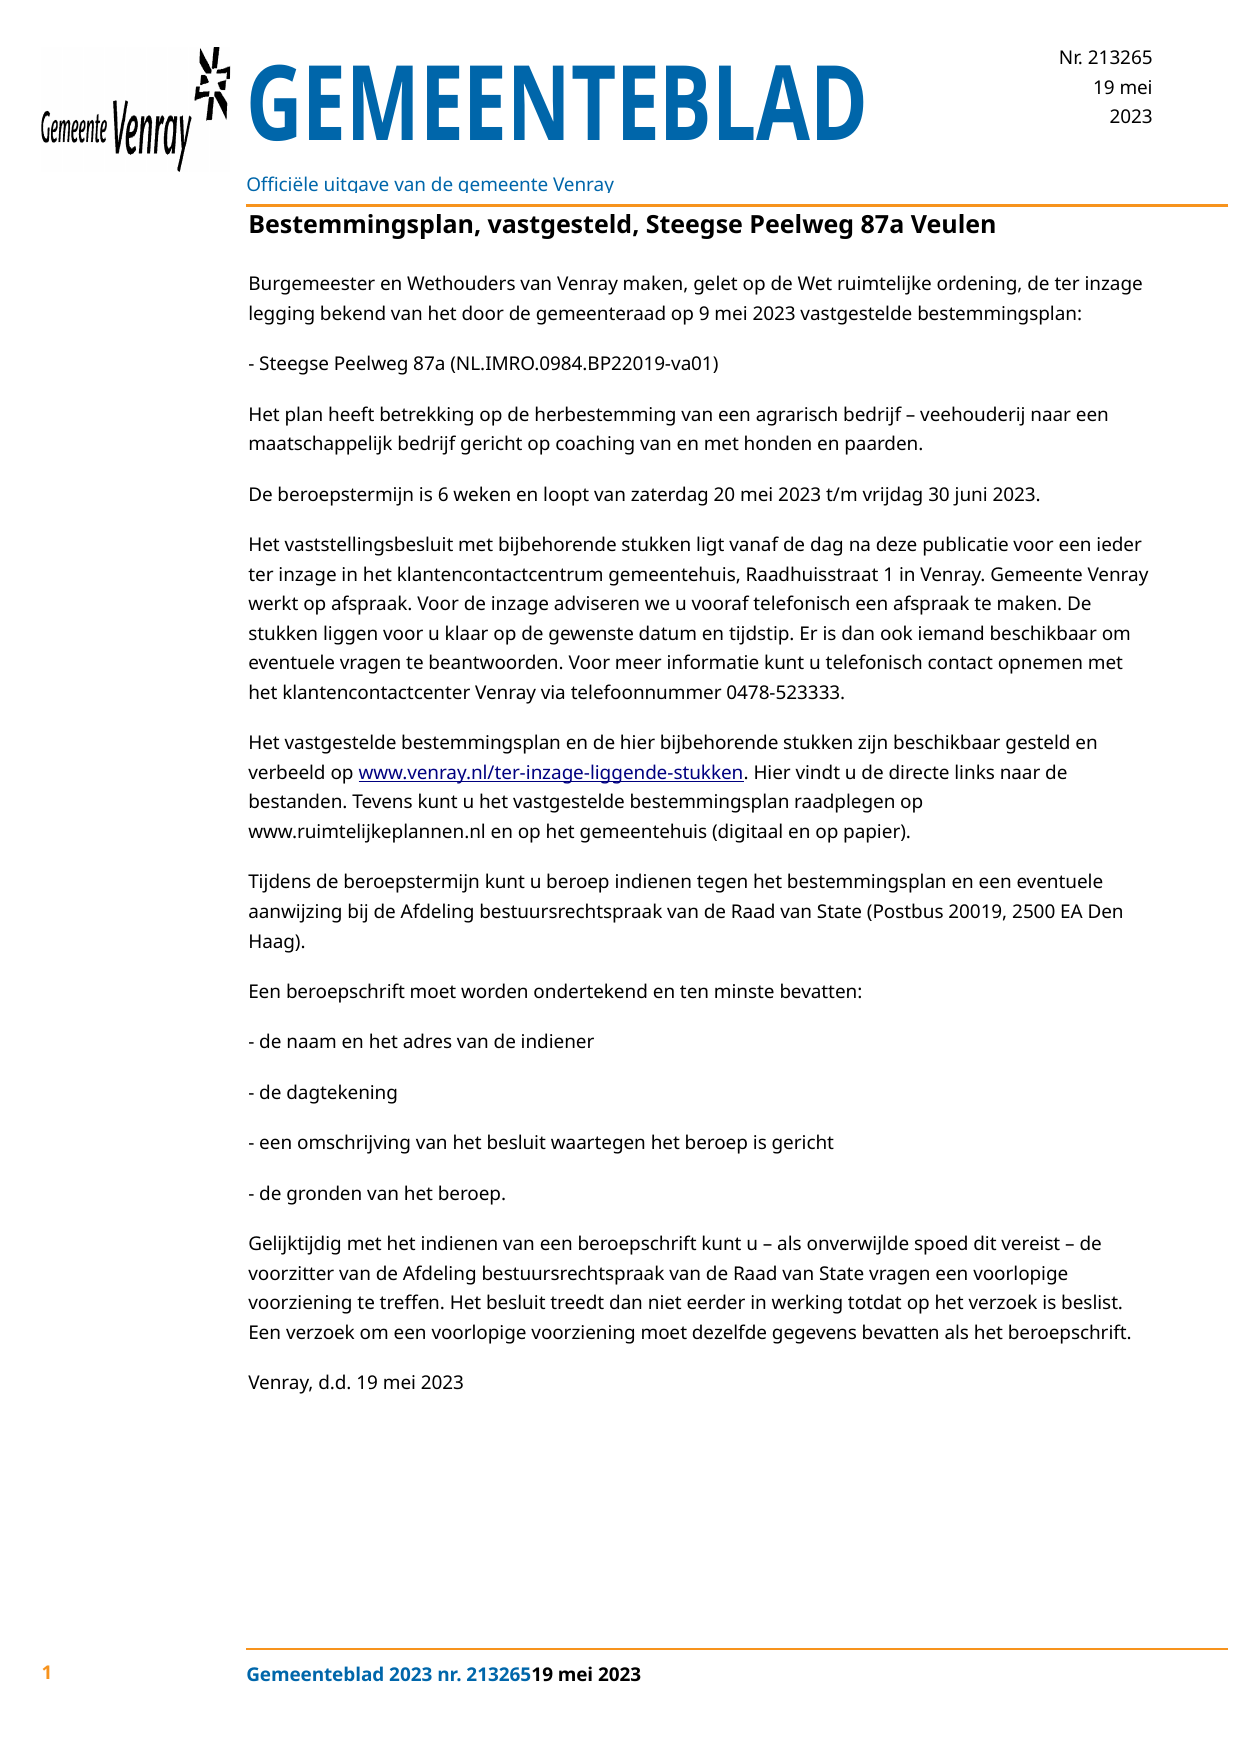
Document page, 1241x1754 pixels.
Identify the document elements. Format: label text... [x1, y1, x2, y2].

text Het vastgestelde bestemmingsplan en de hier bijbehorende stukken zijn beschikbaar gesteld en verbeeld op www.venray.nl/ter-inzage-liggende-stukken. Hier vindt u de directe links naar de bestanden. Tevens kunt u het vastgestelde bestemmingsplan raadplegen op www.ruimtelijkeplannen.nl en op het gemeentehuis (digitaal en op papier). [248, 729, 1152, 844]
picture [41, 47, 231, 172]
text Het plan heeft betrekking op de herbestemming van een agrarisch bedrijf – veehouderij naar een maatschappelijk bedrijf gericht op coaching van en met honden en paarden. [248, 401, 1152, 456]
text Burgemeester en Wethouders van Venray maken, gelet op de Wet ruimtelijke ordening, de ter inzage legging bekend van het door de gemeenteraad op 9 mei 2023 vastgestelde bestemmingsplan: [248, 270, 1152, 326]
text Bestemmingsplan, vastgesteld, Steegse Peelweg 87a Veulen [248, 207, 1152, 241]
text Het vaststellingsbesluit met bijbehorende stukken ligt vanaf de dag na deze publicatie voor een ieder ter inzage in het klantencontactcentrum gemeentehuis, Raadhuisstraat 1 in Venray. Gemeente Venray werkt op afspraak. Voor de inzage adviseren we u vooraf telefonisch een afspraak te maken. De stukken liggen voor u klaar op de gewenste datum en tijdstip. Er is dan ook iemand beschikbaar om eventuele vragen te beantwoorden. Voor meer informatie kunt u telefonisch contact opnemen met het klantencontactcenter Venray via telefoonnummer 0478-523333. [248, 531, 1152, 705]
text Een beroepschrift moet worden ondertekend en ten minste bevatten: [248, 978, 1152, 1004]
text De beroepstermijn is 6 weken en loopt van zaterdag 20 mei 2023 t/m vrijdag 30 juni 2023. [248, 481, 1152, 506]
text Venray, d.d. 19 mei 2023 [248, 1369, 1152, 1395]
text - Steegse Peelweg 87a (NL.IMRO.0984.BP22019-va01) [248, 350, 1152, 376]
text Gelijktijdig met het indienen van een beroepschrift kunt u – als onverwijlde spoed dit vereist – de voorzitter van de Afdeling bestuursrechtspraak van de Raad van State vragen een voorlopige voorziening te treffen. Het besluit treedt dan niet eerder in werking totdat op het verzoek is beslist. Een verzoek om een voorlopige voorziening moet dezelfde gegevens bevatten als het beroepschrift. [248, 1230, 1152, 1345]
text Tijdens de beroepstermijn kunt u beroep indienen tegen het bestemmingsplan en een eventuele aanwijzing bij de Afdeling bestuursrechtspraak van de Raad van State (Postbus 20019, 2500 EA Den Haag). [248, 869, 1152, 953]
text - de gronden van het beroep. [248, 1180, 1152, 1206]
text - een omschrijving van het besluit waartegen het beroep is gericht [248, 1129, 1152, 1155]
text - de dagtekening [248, 1079, 1152, 1105]
text - de naam en het adres van de indiener [248, 1029, 1152, 1054]
